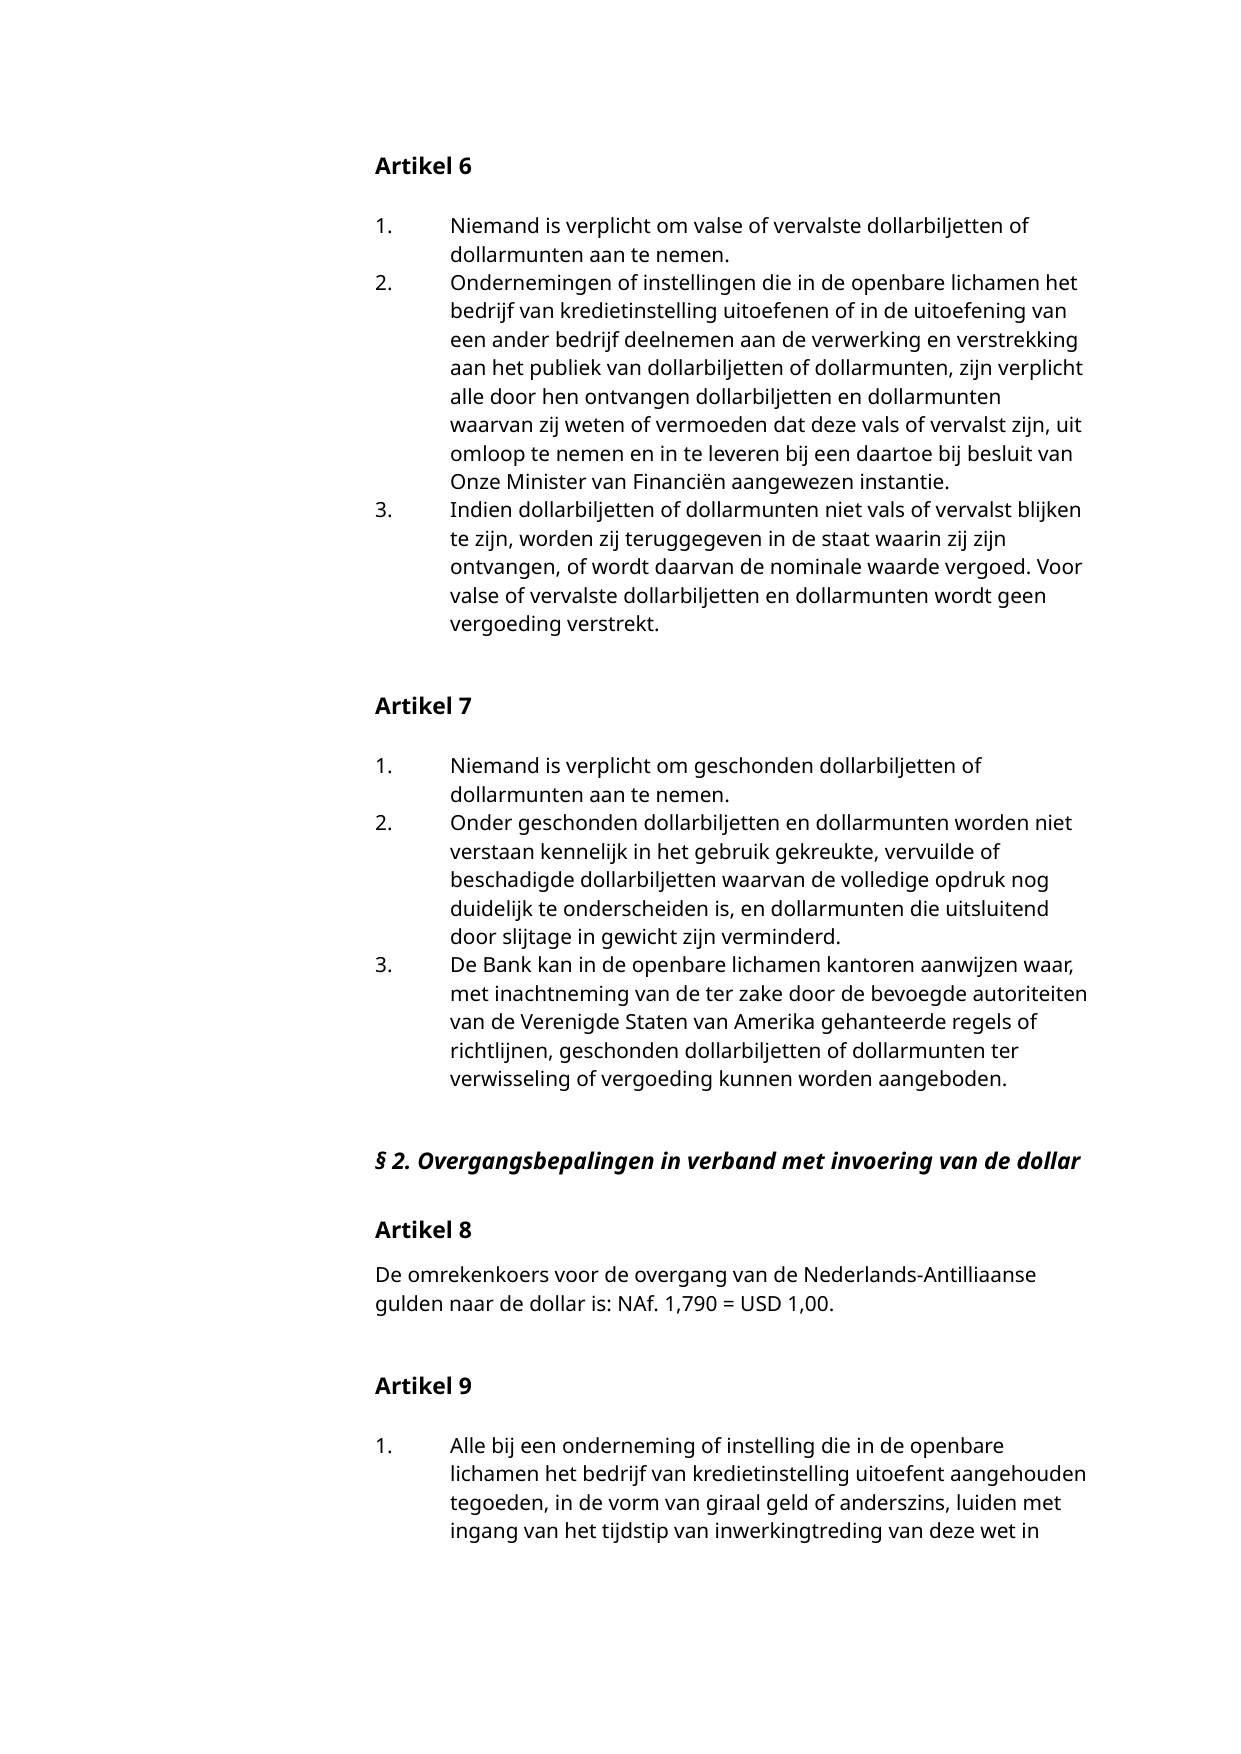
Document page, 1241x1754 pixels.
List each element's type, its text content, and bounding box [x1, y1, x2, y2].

list Niemand is verplicht om valse of vervalste dollarbiljetten of dollarmunten aan te nemen. [375, 211, 1090, 268]
list De Bank kan in de openbare lichamen kantoren aanwijzen waar, met inachtneming van de ter zake door de bevoegde autoriteiten van de Verenigde Staten van Amerika gehanteerde regels of richtlijnen, geschonden dollarbiljetten of dollarmunten ter verwisseling of vergoeding kunnen worden aangeboden. [375, 951, 1090, 1093]
subtitle Artikel 8 [375, 1214, 1090, 1245]
text De omrekenkoers voor de overgang van de Nederlands-Antilliaanse gulden naar de dollar is: NAf. 1,790 = USD 1,00. [375, 1260, 1090, 1317]
subtitle Artikel 6 [375, 150, 1090, 181]
subtitle § 2. Overgangsbepalingen in verband met invoering van de dollar [375, 1145, 1090, 1177]
list Ondernemingen of instellingen die in de openbare lichamen het bedrijf van kredietinstelling uitoefenen of in de uitoefening van een ander bedrijf deelnemen aan de verwerking en verstrekking aan het publiek van dollarbiljetten of dollarmunten, zijn verplicht alle door hen ontvangen dollarbiljetten en dollarmunten waarvan zij weten of vermoeden dat deze vals of vervalst zijn, uit omloop te nemen en in te leveren bij een daartoe bij besluit van Onze Minister van Financiën aangewezen instantie. [375, 268, 1090, 496]
subtitle Artikel 9 [375, 1370, 1090, 1401]
subtitle Artikel 7 [375, 690, 1090, 722]
list Niemand is verplicht om geschonden dollarbiljetten of dollarmunten aan te nemen. [375, 752, 1090, 808]
list Alle bij een onderneming of instelling die in de openbare lichamen het bedrijf van kredietinstelling uitoefent aangehouden tegoeden, in de vorm van giraal geld of anderszins, luiden met ingang van het tijdstip van inwerkingtreding van deze wet in [375, 1431, 1090, 1545]
list Indien dollarbiljetten of dollarmunten niet vals of vervalst blijken te zijn, worden zij teruggegeven in de staat waarin zij zijn ontvangen, of wordt daarvan de nominale waarde vergoed. Voor valse of vervalste dollarbiljetten en dollarmunten wordt geen vergoeding verstrekt. [375, 496, 1090, 638]
list Onder geschonden dollarbiljetten en dollarmunten worden niet verstaan kennelijk in het gebruik gekreukte, vervuilde of beschadigde dollarbiljetten waarvan de volledige opdruk nog duidelijk te onderscheiden is, en dollarmunten die uitsluitend door slijtage in gewicht zijn verminderd. [375, 808, 1090, 951]
